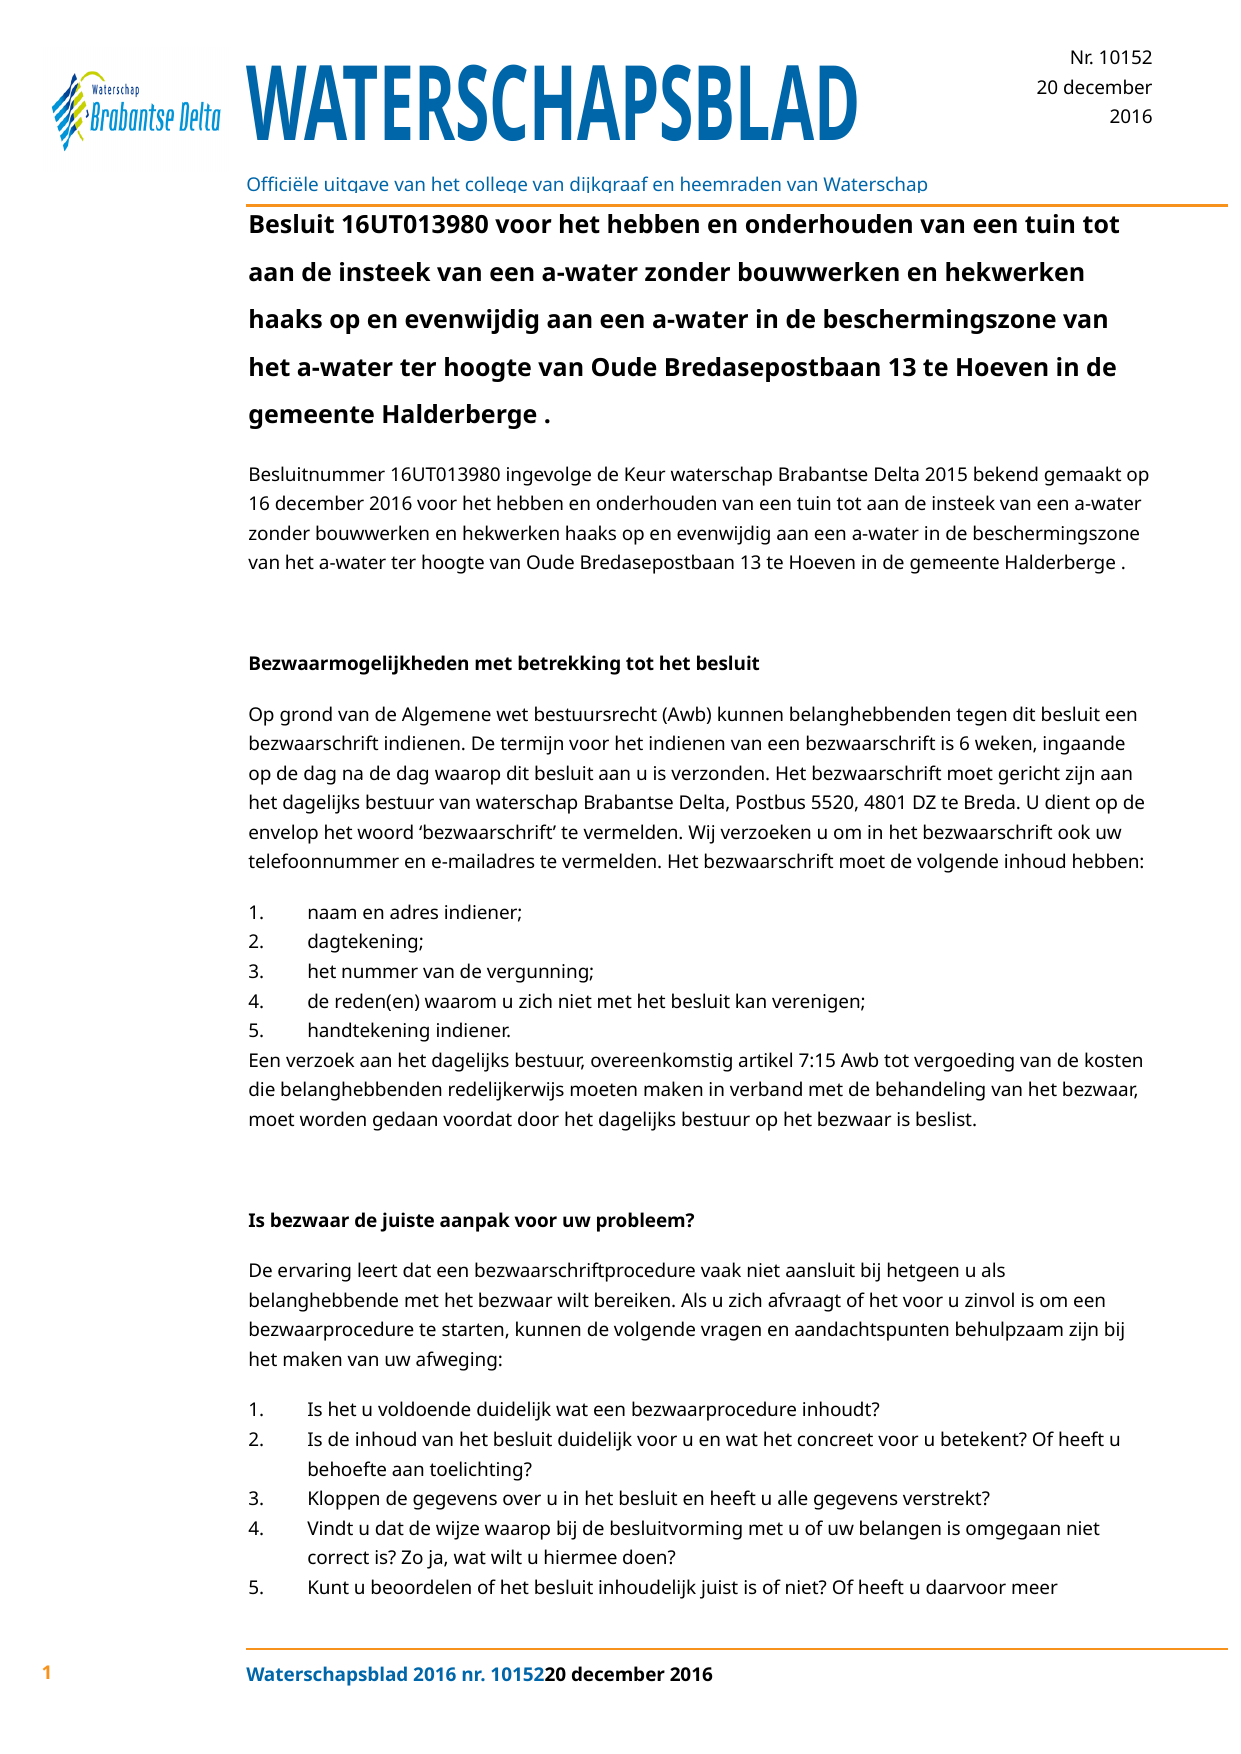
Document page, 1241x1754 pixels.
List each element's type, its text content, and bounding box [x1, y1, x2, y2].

list het nummer van de vergunning; [248, 958, 1152, 984]
list de reden(en) waarom u zich niet met het besluit kan verenigen; [248, 988, 1152, 1013]
text De ervaring leert dat een bezwaarschriftprocedure vaak niet aansluit bij hetgeen u als belanghebbende met het bezwaar wilt bereiken. Als u zich afvraagt of het voor u zinvol is om een bezwaarprocedure te starten, kunnen de volgende vragen en aandachtspunten behulpzaam zijn bij het maken van uw afweging: [248, 1257, 1152, 1372]
list Vindt u dat de wijze waarop bij de besluitvorming met u of uw belangen is omgegaan niet correct is? Zo ja, wat wilt u hiermee doen? [248, 1515, 1152, 1570]
picture [41, 47, 231, 172]
list Is het u voldoende duidelijk wat een bezwaarprocedure inhoudt? [248, 1397, 1152, 1422]
list handtekening indiener. [248, 1017, 1152, 1043]
text Besluitnummer 16UT013980 ingevolge de Keur waterschap Brabantse Delta 2015 bekend gemaakt op 16 december 2016 voor het hebben en onderhouden van een tuin tot aan de insteek van een a-water zonder bouwwerken en hekwerken haaks op en evenwijdig aan een a-water in de beschermingszone van het a-water ter hoogte van Oude Bredasepostbaan 13 te Hoeven in de gemeente Halderberge . [248, 461, 1152, 575]
list naam en adres indiener; [248, 899, 1152, 925]
list Kunt u beoordelen of het besluit inhoudelijk juist is of niet? Of heeft u daarvoor meer [248, 1574, 1152, 1600]
text Een verzoek aan het dagelijks bestuur, overeenkomstig artikel 7:15 Awb tot vergoeding van de kosten die belanghebbenden redelijkerwijs moeten maken in verband met de behandeling van het bezwaar, moet worden gedaan voordat door het dagelijks bestuur op het bezwaar is beslist. [248, 1047, 1152, 1132]
text Is bezwaar de juiste aanpak voor uw probleem? [248, 1207, 1152, 1233]
list dagtekening; [248, 929, 1152, 954]
text Bezwaarmogelijkheden met betrekking tot het besluit [248, 650, 1152, 676]
text Op grond van de Algemene wet bestuursrecht (Awb) kunnen belanghebbenden tegen dit besluit een bezwaarschrift indienen. De termijn voor het indienen van een bezwaarschrift is 6 weken, ingaande op de dag na de dag waarop dit besluit aan u is verzonden. Het bezwaarschrift moet gericht zijn aan het dagelijks bestuur van waterschap Brabantse Delta, Postbus 5520, 4801 DZ te Breda. U dient op de envelop het woord ‘bezwaarschrift’ te vermelden. Wij verzoeken u om in het bezwaarschrift ook uw telefoonnummer en e‑mailadres te vermelden. Het bezwaarschrift moet de volgende inhoud hebben: [248, 701, 1152, 874]
list Is de inhoud van het besluit duidelijk voor u en wat het concreet voor u betekent? Of heeft u behoefte aan toelichting? [248, 1426, 1152, 1481]
text Besluit 16UT013980 voor het hebben en onderhouden van een tuin tot aan de insteek van een a-water zonder bouwwerken en hekwerken haaks op en evenwijdig aan een a-water in de beschermingszone van het a-water ter hoogte van Oude Bredasepostbaan 13 te Hoeven in de gemeente Halderberge . [248, 207, 1152, 431]
list Kloppen de gegevens over u in het besluit en heeft u alle gegevens verstrekt? [248, 1485, 1152, 1511]
